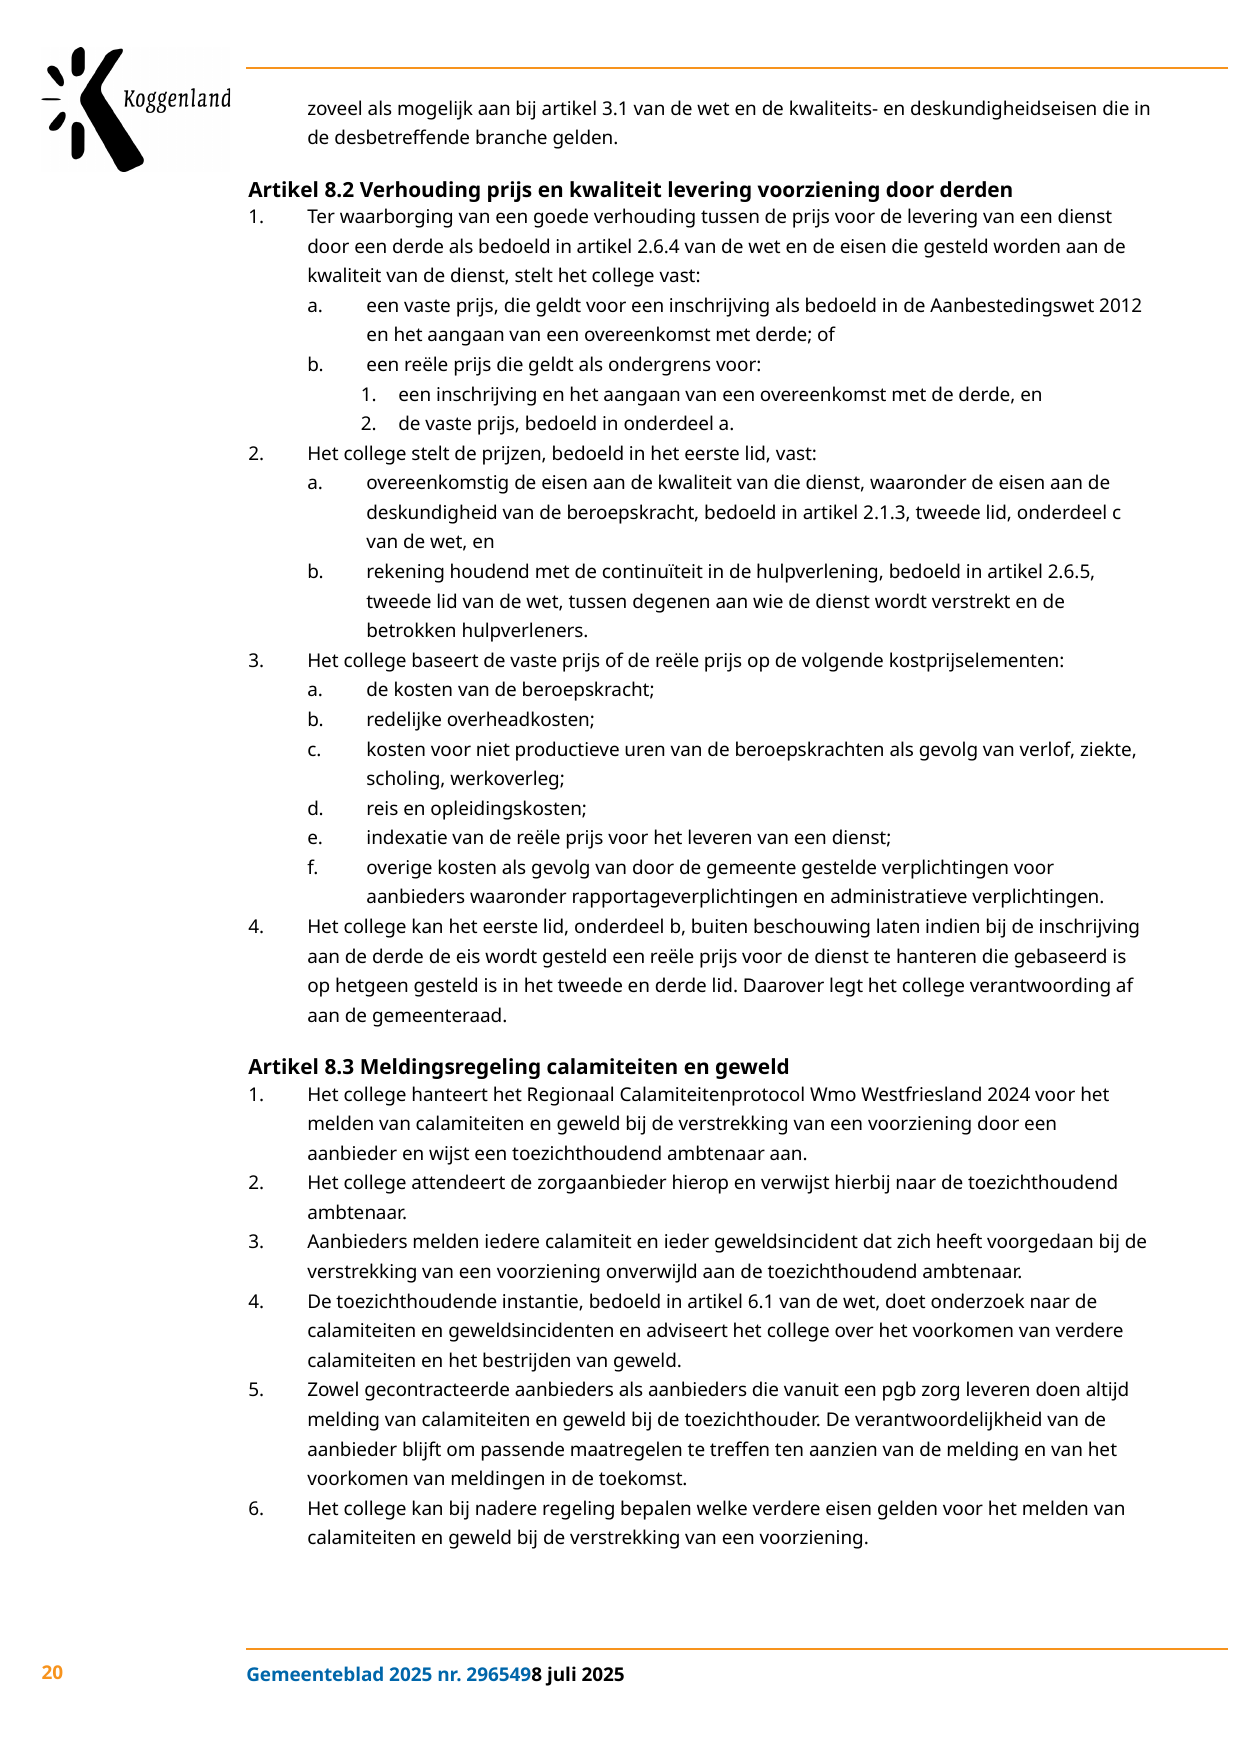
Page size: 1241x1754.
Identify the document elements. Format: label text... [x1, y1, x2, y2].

list Het college attendeert de zorgaanbieder hierop en verwijst hierbij naar de toezichthoudend ambtenaar. [248, 1169, 1152, 1225]
list Aanbieders melden iedere calamiteit en ieder geweldsincident dat zich heeft voorgedaan bij de verstrekking van een voorziening onverwijld aan de toezichthoudend ambtenaar. [248, 1229, 1152, 1284]
list De toezichthoudende instantie, bedoeld in artikel 6.1 van de wet, doet onderzoek naar de calamiteiten en geweldsincidenten en adviseert het college over het voorkomen van verdere calamiteiten en het bestrijden van geweld. [248, 1288, 1152, 1373]
list overeenkomstig de eisen aan de kwaliteit van die dienst, waaronder de eisen aan de deskundigheid van de beroepskracht, bedoeld in artikel 2.1.3, tweede lid, onderdeel c van de wet, en [307, 469, 1152, 554]
list de vaste prijs, bedoeld in onderdeel a. [361, 410, 1152, 436]
list kosten voor niet productieve uren van de beroepskrachten als gevolg van verlof, ziekte, scholing, werkoverleg; [307, 736, 1152, 791]
list een inschrijving en het aangaan van een overeenkomst met de derde, en [361, 381, 1152, 406]
list Het college baseert de vaste prijs of de reële prijs op de volgende kostprijselementen: [248, 647, 1152, 673]
list overige kosten als gevolg van door de gemeente gestelde verplichtingen voor aanbieders waaronder rapportageverplichtingen en administratieve verplichtingen. [307, 854, 1152, 909]
list een reële prijs die geldt als ondergrens voor: [307, 351, 1152, 377]
list reis en opleidingskosten; [307, 795, 1152, 821]
list Het college kan het eerste lid, onderdeel b, buiten beschouwing laten indien bij de inschrijving aan de derde de eis wordt gesteld een reële prijs voor de dienst te hanteren die gebaseerd is op hetgeen gesteld is in het tweede en derde lid. Daarover legt het college verantwoording af aan de gemeenteraad. [248, 913, 1152, 1028]
list redelijke overheadkosten; [307, 706, 1152, 732]
list indexatie van de reële prijs voor het leveren van een dienst; [307, 824, 1152, 850]
list Zowel gecontracteerde aanbieders als aanbieders die vanuit een pgb zorg leveren doen altijd melding van calamiteiten en geweld bij de toezichthouder. De verantwoordelijkheid van de aanbieder blijft om passende maatregelen te treffen ten aanzien van de melding en van het voorkomen van meldingen in de toekomst. [248, 1377, 1152, 1491]
list Ter waarborging van een goede verhouding tussen de prijs voor de levering van een dienst door een derde als bedoeld in artikel 2.6.4 van de wet en de eisen die gesteld worden aan de kwaliteit van de dienst, stelt het college vast: [248, 203, 1152, 288]
list Het college kan bij nadere regeling bepalen welke verdere eisen gelden voor het melden van calamiteiten en geweld bij de verstrekking van een voorziening. [248, 1495, 1152, 1550]
list rekening houdend met de continuïteit in de hulpverlening, bedoeld in artikel 2.6.5, tweede lid van de wet, tussen degenen aan wie de dienst wordt verstrekt en de betrokken hulpverleners. [307, 558, 1152, 643]
text Artikel 8.3 Meldingsregeling calamiteiten en geweld [248, 1052, 1152, 1081]
list Het college stelt de prijzen, bedoeld in het eerste lid, vast: [248, 440, 1152, 466]
text Artikel 8.2 Verhouding prijs en kwaliteit levering voorziening door derden [248, 175, 1152, 203]
list een vaste prijs, die geldt voor een inschrijving als bedoeld in de Aanbestedingswet 2012 en het aangaan van een overeenkomst met derde; of [307, 292, 1152, 347]
picture [41, 47, 231, 172]
list Het college hanteert het Regionaal Calamiteitenprotocol Wmo Westfriesland 2024 voor het melden van calamiteiten en geweld bij de verstrekking van een voorziening door een aanbieder en wijst een toezichthoudend ambtenaar aan. [248, 1081, 1152, 1166]
list zoveel als mogelijk aan bij artikel 3.1 van de wet en de kwaliteits- en deskundigheidseisen die in de desbetreffende branche gelden. [248, 95, 1152, 150]
list de kosten van de beroepskracht; [307, 677, 1152, 702]
